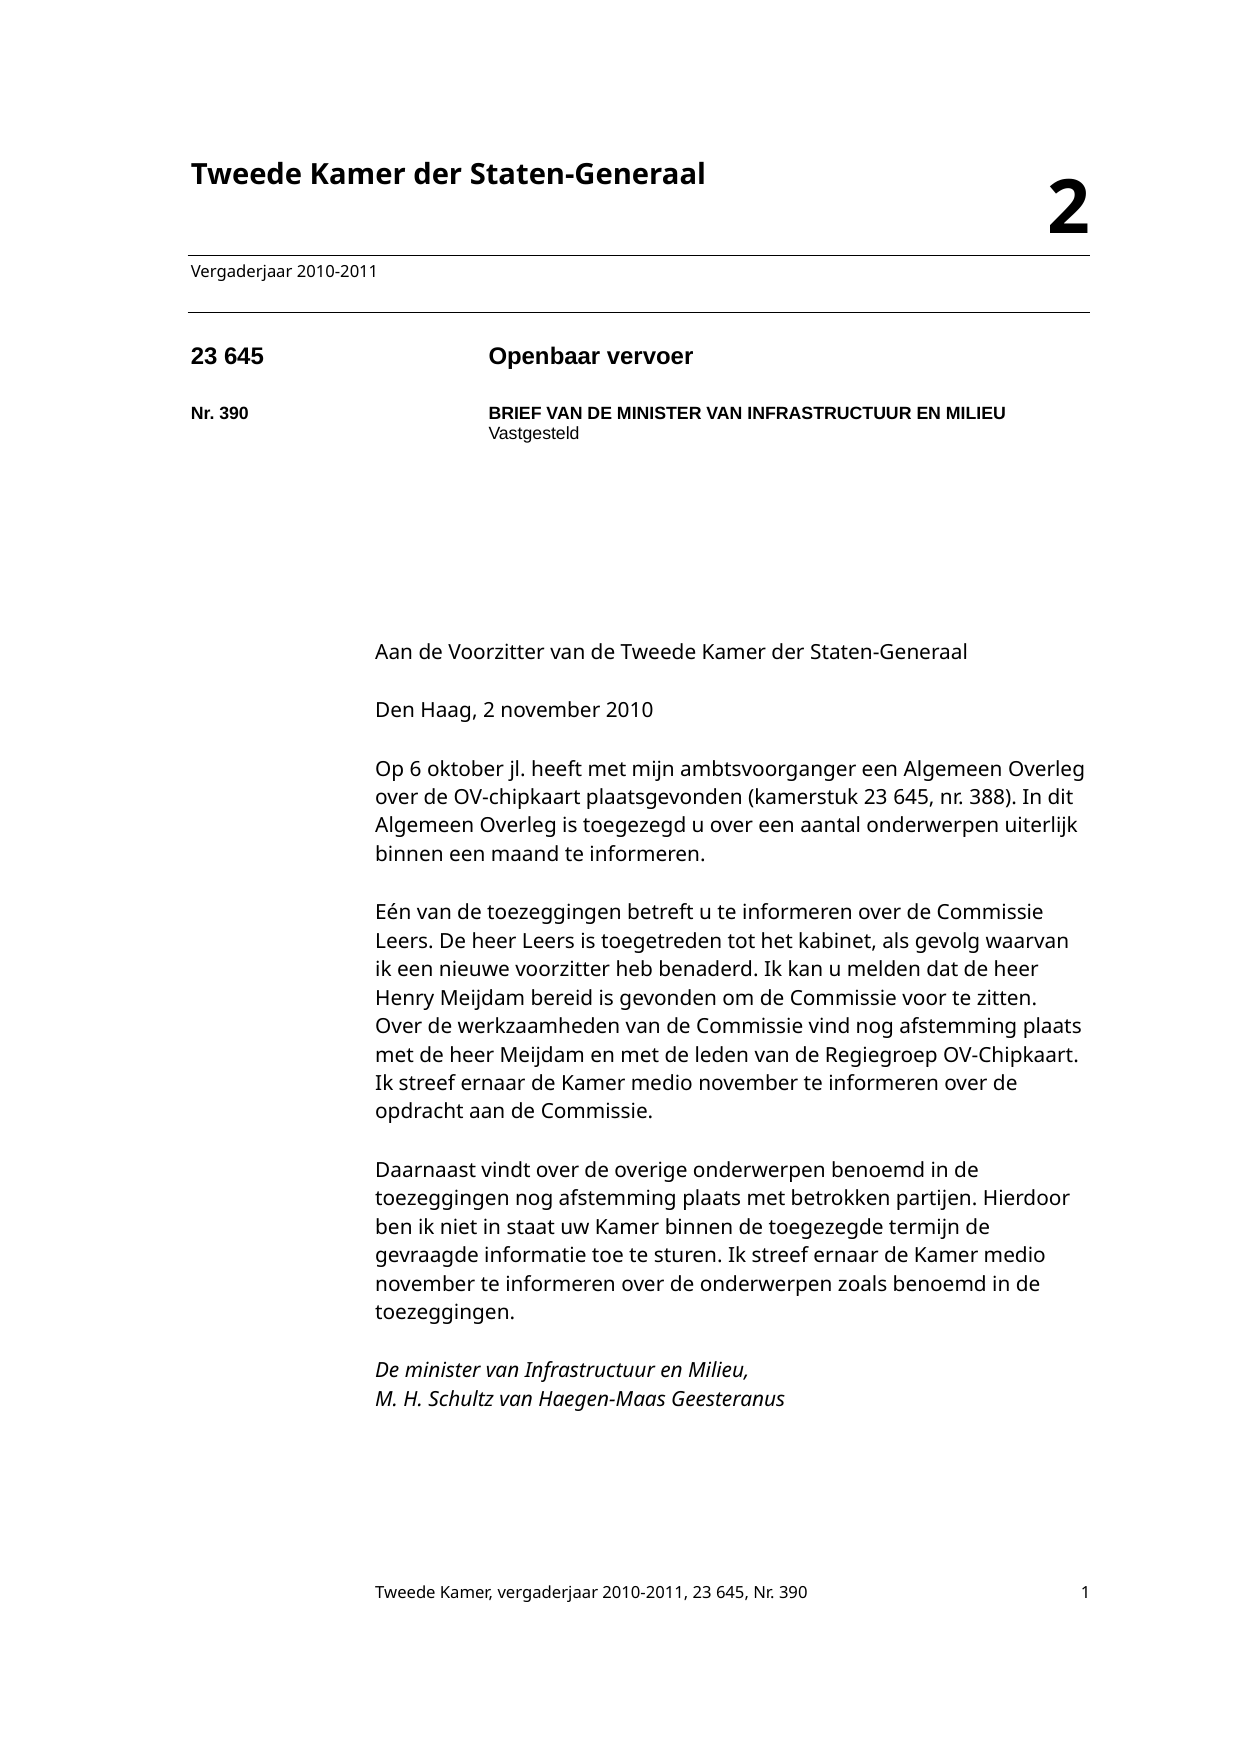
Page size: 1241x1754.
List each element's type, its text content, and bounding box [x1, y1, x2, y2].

text Aan de Voorzitter van de Tweede Kamer der Staten-Generaal [375, 637, 1090, 665]
text M. H. Schultz van Haegen-Maas Geesteranus [375, 1384, 1090, 1412]
table_header Tweede Kamer der Staten-Generaal [188, 150, 909, 255]
table_cell [188, 313, 485, 339]
text Den Haag, 2 november 2010 [375, 695, 1090, 724]
table_cell [485, 313, 1090, 339]
table_cell Vergaderjaar 2010-2011 [188, 256, 485, 312]
text De minister van Infrastructuur en Milieu, [375, 1356, 1090, 1384]
table_cell Nr. 390 [188, 399, 485, 518]
table_cell Openbaar vervoer [485, 339, 1090, 399]
text Op 6 oktober jl. heeft met mijn ambtsvoorganger een Algemeen Overleg over de OV-chipkaart plaatsgevonden (kamerstuk 23 645, nr. 388). In dit Algemeen Overleg is toegezegd u over een aantal onderwerpen uiterlijk binnen een maand te informeren. [375, 754, 1090, 867]
table_cell [485, 256, 1090, 312]
text Eén van de toezeggingen betreft u te informeren over de Commissie Leers. De heer Leers is toegetreden tot het kabinet, als gevolg waarvan ik een nieuwe voorzitter heb benaderd. Ik kan u melden dat de heer Henry Meijdam bereid is gevonden om de Commissie voor te zitten. Over de werkzaamheden van de Commissie vind nog afstemming plaats met de heer Meijdam en met de leden van de Regiegroep OV-Chipkaart. Ik streef ernaar de Kamer medio november te informeren over de opdracht aan de Commissie. [375, 897, 1090, 1125]
table_cell 23 645 [188, 339, 485, 399]
table_cell BRIEF VAN DE MINISTER VAN INFRASTRUCTUUR EN MILIEU Vastgesteld [485, 399, 1090, 518]
text Daarnaast vindt over de overige onderwerpen benoemd in de toezeggingen nog afstemming plaats met betrokken partijen. Hierdoor ben ik niet in staat uw Kamer binnen de toegezegde termijn de gevraagde informatie toe te sturen. Ik streef ernaar de Kamer medio november te informeren over de onderwerpen zoals benoemd in de toezeggingen. [375, 1155, 1090, 1326]
table_header 2 [910, 150, 1090, 255]
